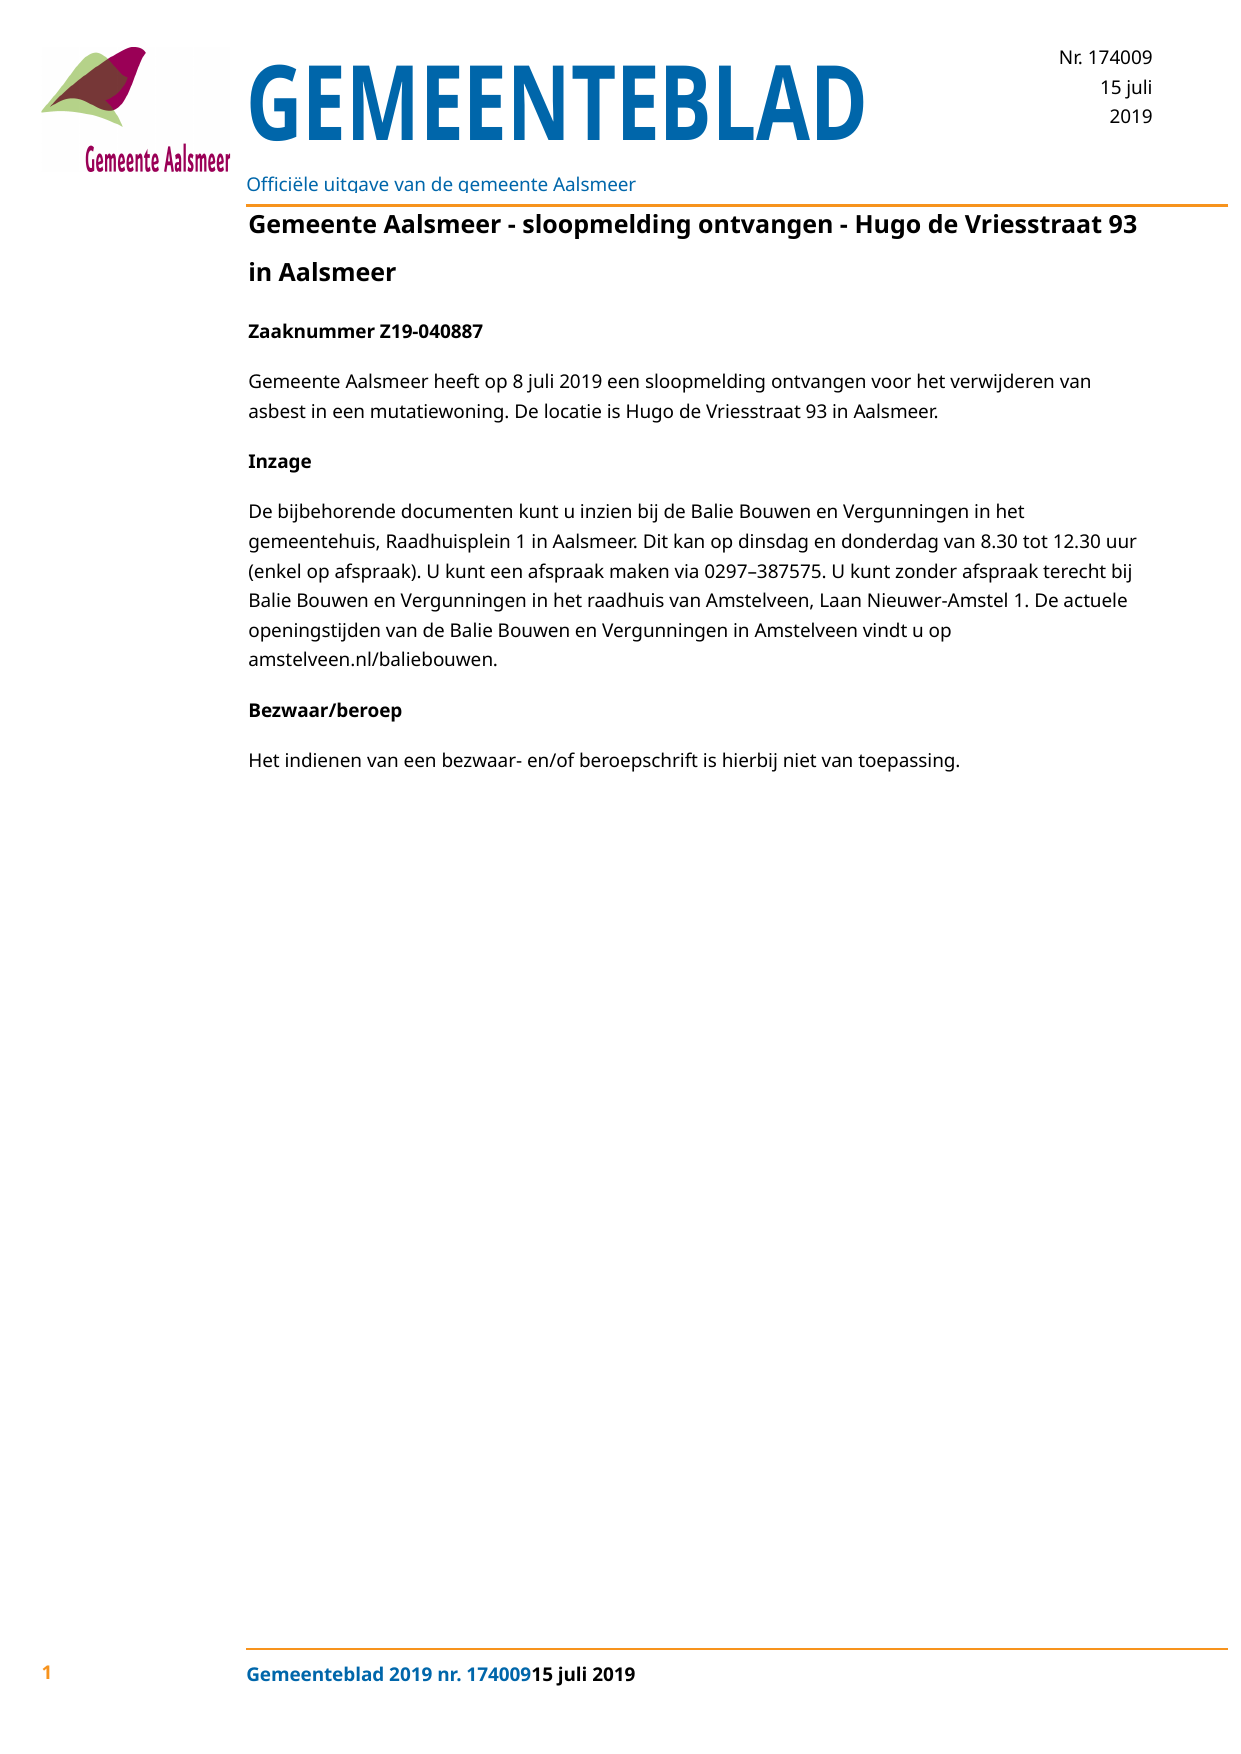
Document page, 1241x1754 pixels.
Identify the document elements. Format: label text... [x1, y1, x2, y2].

text Zaaknummer Z19-040887 [248, 318, 1152, 344]
text Inzage [248, 448, 1152, 474]
text Het indienen van een bezwaar- en/of beroepschrift is hierbij niet van toepassing. [248, 747, 1152, 773]
text Bezwaar/beroep [248, 697, 1152, 723]
picture [41, 47, 231, 172]
text Gemeente Aalsmeer - sloopmelding ontvangen - Hugo de Vriesstraat 93 in Aalsmeer [248, 207, 1152, 288]
text Gemeente Aalsmeer heeft op 8 juli 2019 een sloopmelding ontvangen voor het verwijderen van asbest in een mutatiewoning. De locatie is Hugo de Vriesstraat 93 in Aalsmeer. [248, 368, 1152, 424]
text De bijbehorende documenten kunt u inzien bij de Balie Bouwen en Vergunningen in het gemeentehuis, Raadhuisplein 1 in Aalsmeer. Dit kan op dinsdag en donderdag van 8.30 tot 12.30 uur (enkel op afspraak). U kunt een afspraak maken via 0297–387575. U kunt zonder afspraak terecht bij Balie Bouwen en Vergunningen in het raadhuis van Amstelveen, Laan Nieuwer-Amstel 1. De actuele openingstijden van de Balie Bouwen en Vergunningen in Amstelveen vindt u op amstelveen.nl/baliebouwen. [248, 499, 1152, 672]
